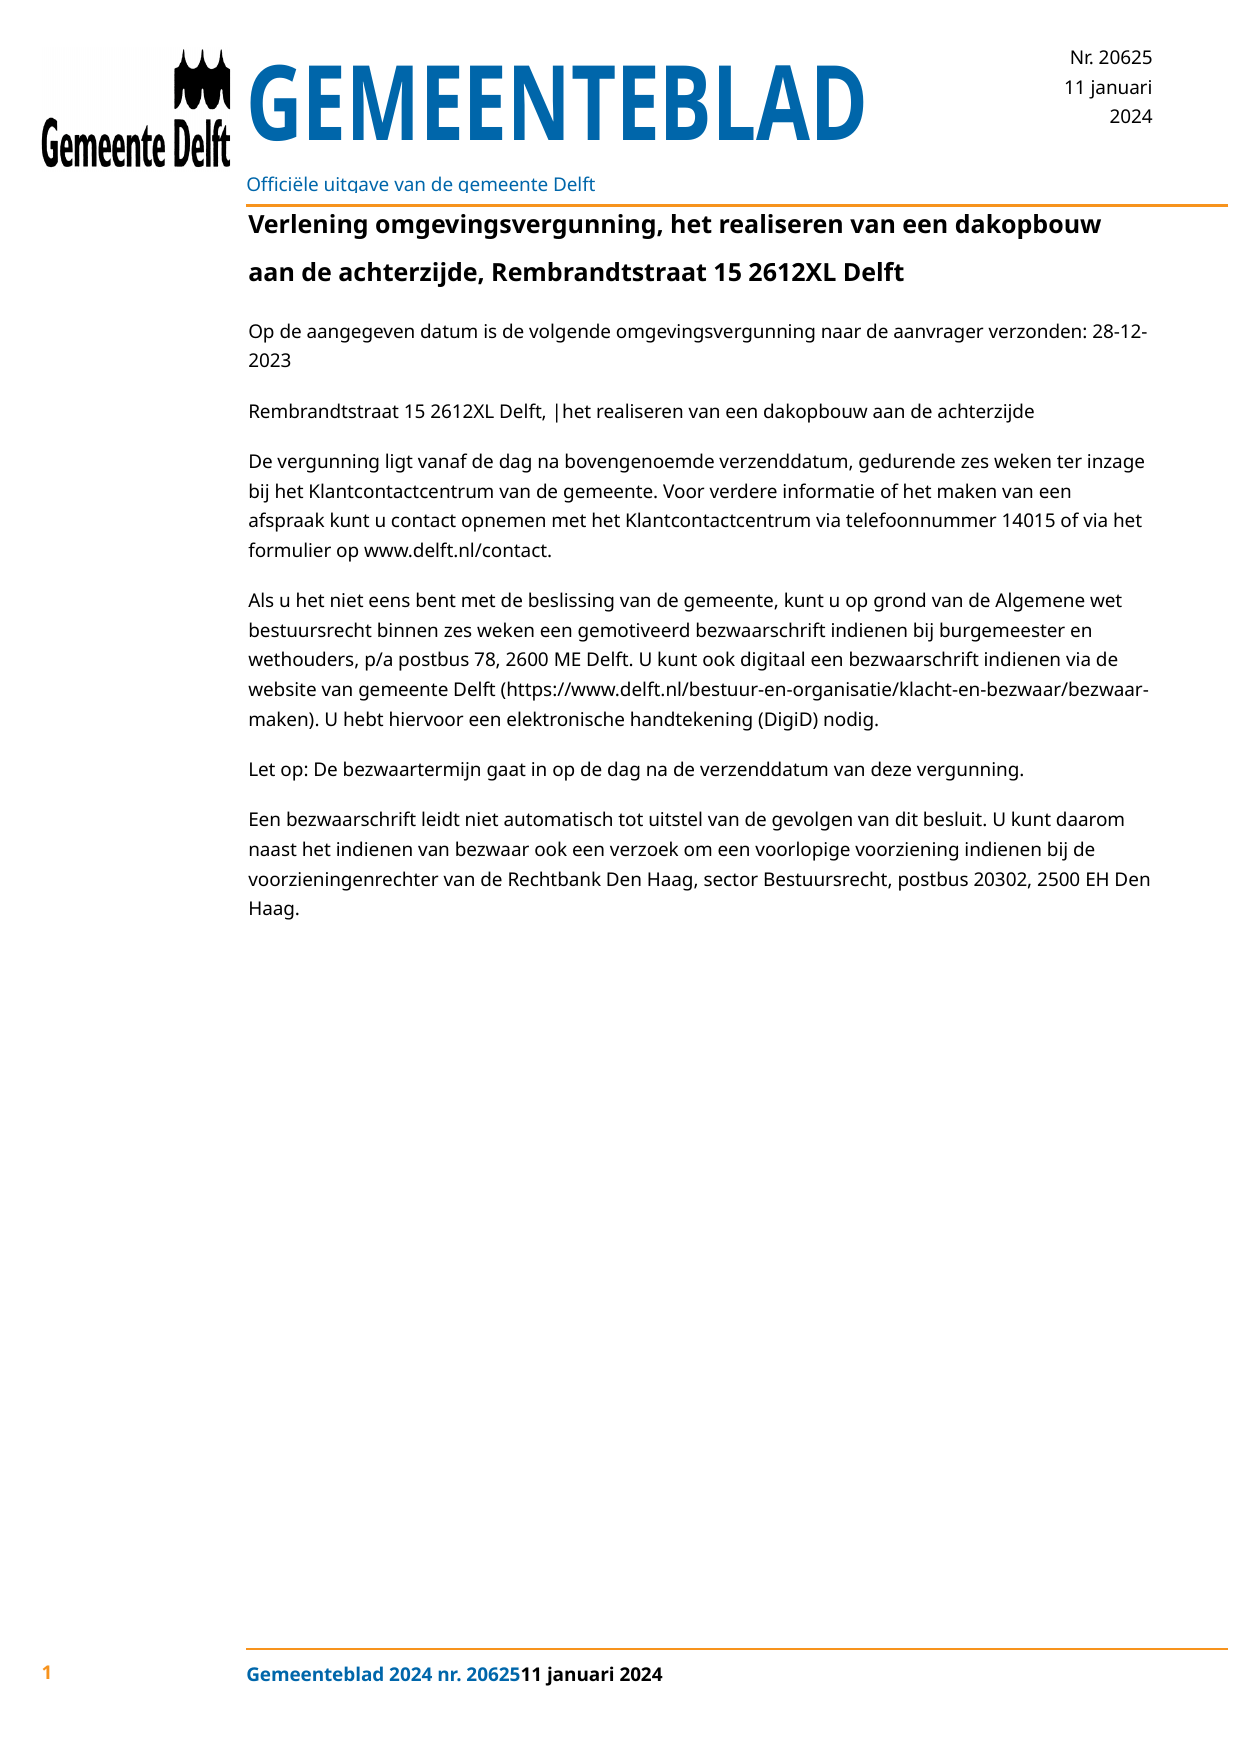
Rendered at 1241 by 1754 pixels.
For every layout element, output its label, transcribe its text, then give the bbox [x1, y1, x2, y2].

text Let op: De bezwaartermijn gaat in op de dag na de verzenddatum van deze vergunning. [248, 756, 1152, 782]
text Verlening omgevingsvergunning, het realiseren van een dakopbouw aan de achterzijde, Rembrandtstraat 15 2612XL Delft [248, 207, 1152, 288]
picture [41, 47, 231, 172]
text Als u het niet eens bent met de beslissing van de gemeente, kunt u op grond van de Algemene wet bestuursrecht binnen zes weken een gemotiveerd bezwaarschrift indienen bij burgemeester en wethouders, p/a postbus 78, 2600 ME Delft. U kunt ook digitaal een bezwaarschrift indienen via de website van gemeente Delft (https://www.delft.nl/bestuur-en-organisatie/klacht-en-bezwaar/bezwaar-maken). U hebt hiervoor een elektronische handtekening (DigiD) nodig. [248, 587, 1152, 732]
text Rembrandtstraat 15 2612XL Delft, |het realiseren van een dakopbouw aan de achterzijde [248, 398, 1152, 424]
text De vergunning ligt vanaf de dag na bovengenoemde verzenddatum, gedurende zes weken ter inzage bij het Klantcontactcentrum van de gemeente. Voor verdere informatie of het maken van een afspraak kunt u contact opnemen met het Klantcontactcentrum via telefoonnummer 14015 of via het formulier op www.delft.nl/contact. [248, 448, 1152, 563]
text Een bezwaarschrift leidt niet automatisch tot uitstel van de gevolgen van dit besluit. U kunt daarom naast het indienen van bezwaar ook een verzoek om een voorlopige voorziening indienen bij de voorzieningenrechter van de Rechtbank Den Haag, sector Bestuursrecht, postbus 20302, 2500 EH Den Haag. [248, 807, 1152, 921]
text Op de aangegeven datum is de volgende omgevingsvergunning naar de aanvrager verzonden: 28-12-2023 [248, 318, 1152, 373]
